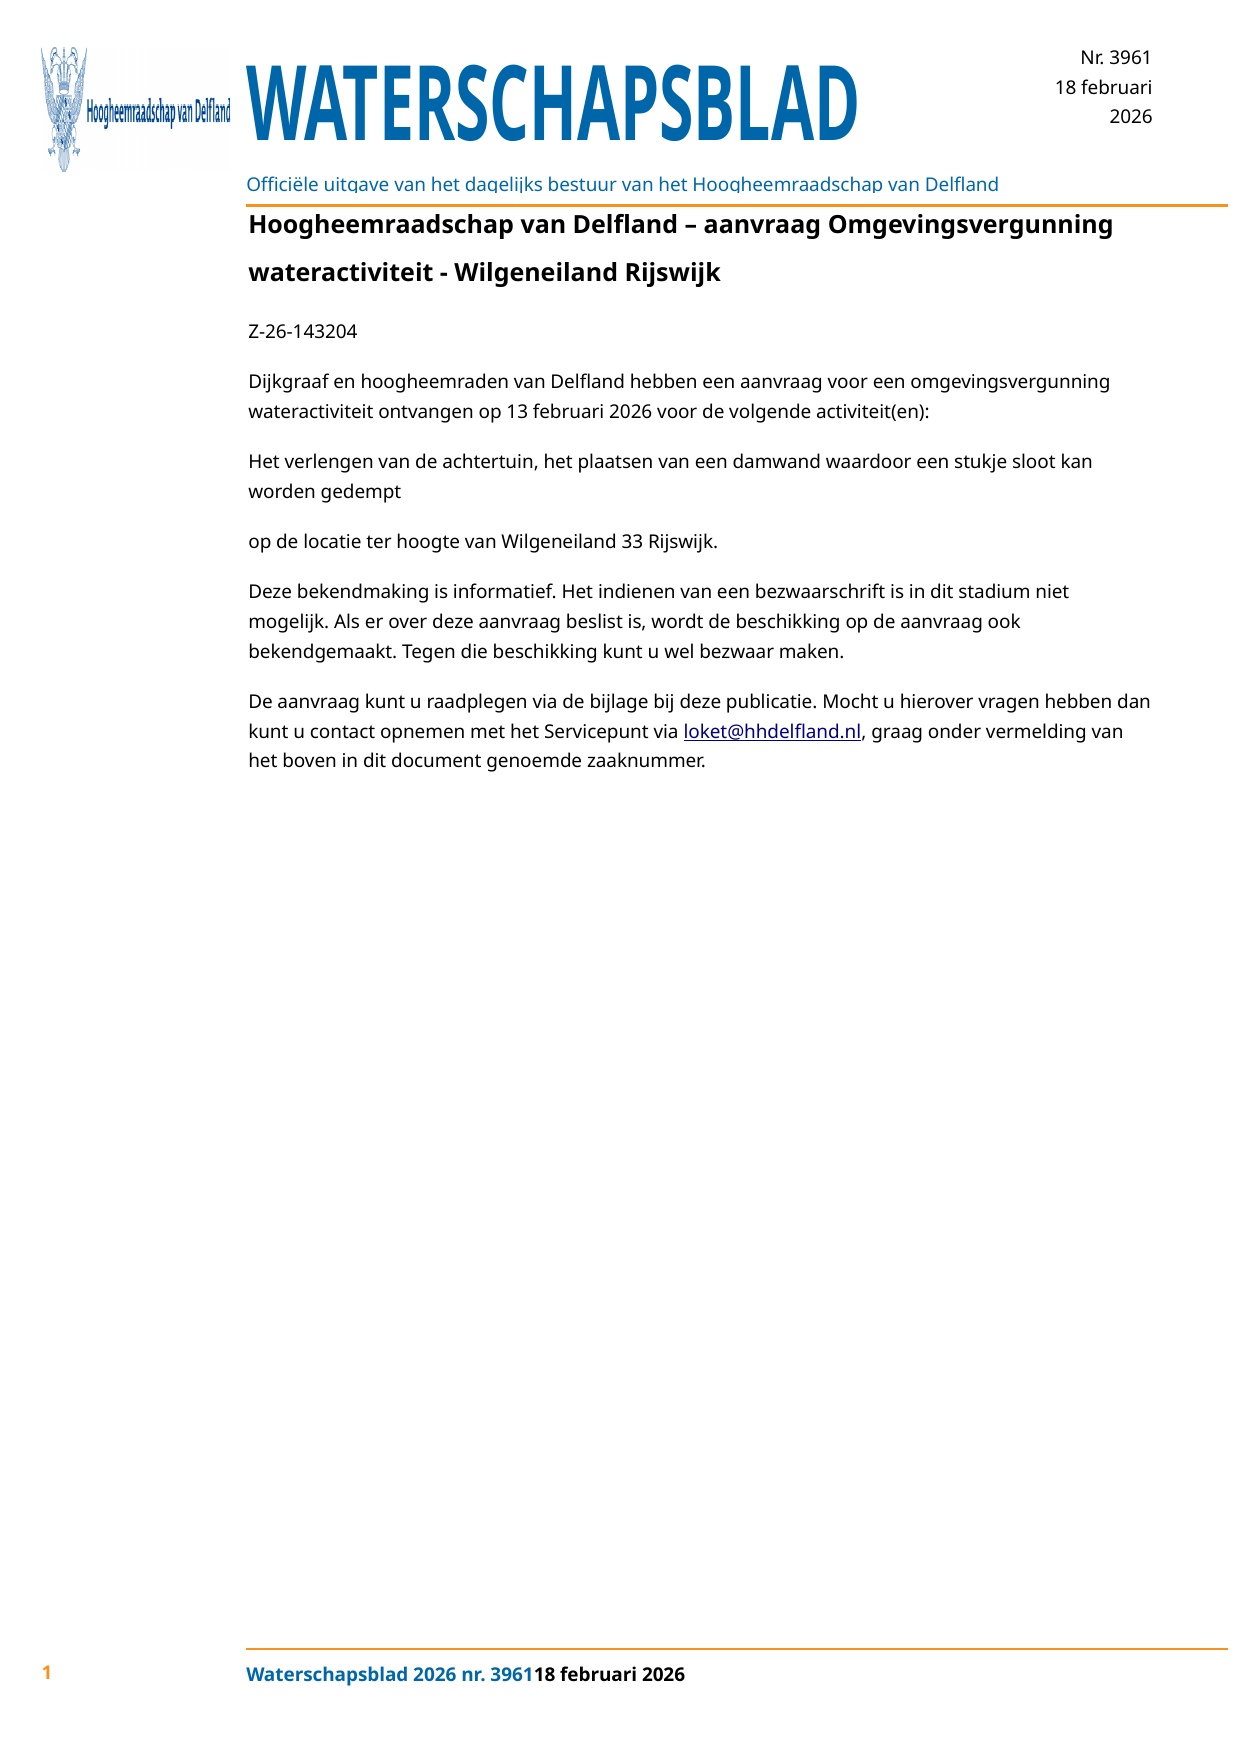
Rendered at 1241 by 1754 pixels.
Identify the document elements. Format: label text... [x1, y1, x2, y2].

text Z-26-143204 [248, 318, 1152, 344]
text Het verlengen van de achtertuin, het plaatsen van een damwand waardoor een stukje sloot kan worden gedempt [248, 448, 1152, 504]
text De aanvraag kunt u raadplegen via de bijlage bij deze publicatie. Mocht u hierover vragen hebben dan kunt u contact opnemen met het Servicepunt via loket@hhdelfland.nl, graag onder vermelding van het boven in dit document genoemde zaaknummer. [248, 688, 1152, 773]
text op de locatie ter hoogte van Wilgeneiland 33 Rijswijk. [248, 528, 1152, 554]
text Dijkgraaf en hoogheemraden van Delfland hebben een aanvraag voor een omgevingsvergunning wateractiviteit ontvangen op 13 februari 2026 voor de volgende activiteit(en): [248, 368, 1152, 424]
picture [41, 47, 231, 172]
text Deze bekendmaking is informatief. Het indienen van een bezwaarschrift is in dit stadium niet mogelijk. Als er over deze aanvraag beslist is, wordt de beschikking op de aanvraag ook bekendgemaakt. Tegen die beschikking kunt u wel bezwaar maken. [248, 579, 1152, 664]
text Hoogheemraadschap van Delfland – aanvraag Omgevingsvergunning wateractiviteit - Wilgeneiland Rijswijk [248, 207, 1152, 288]
